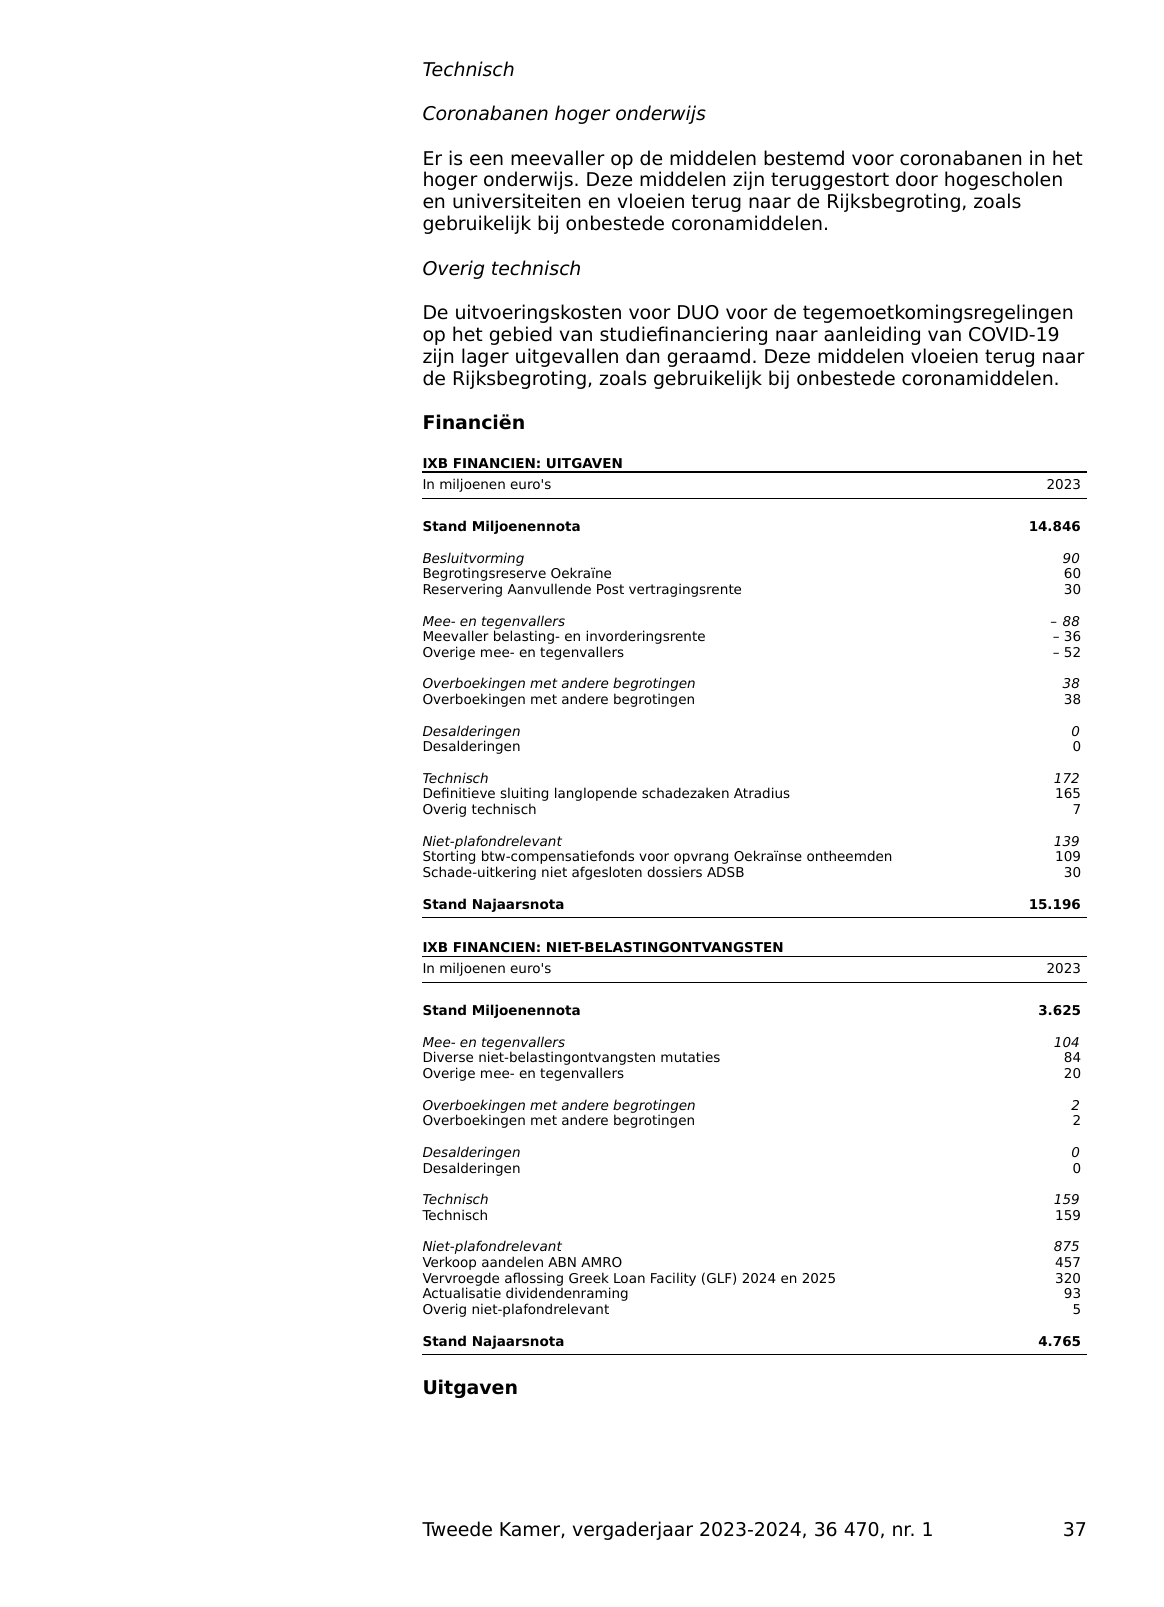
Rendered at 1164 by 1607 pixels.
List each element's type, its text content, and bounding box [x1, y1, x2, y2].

table_cell [422, 499, 983, 519]
table_cell [983, 598, 1087, 613]
table_cell [422, 983, 983, 1003]
table_cell 172 [983, 771, 1087, 786]
table_cell Overige mee- en tegenvallers [422, 645, 983, 661]
table_cell Niet-plafondrelevant [422, 834, 983, 849]
table_cell 165 [983, 786, 1087, 802]
table_cell Mee- en tegenvallers [422, 613, 983, 629]
table_cell [983, 983, 1087, 1003]
subtitle Uitgaven [422, 1377, 1087, 1399]
table_cell 30 [983, 582, 1087, 598]
table_cell [422, 1223, 983, 1239]
table_cell Besluitvorming [422, 550, 983, 566]
table_cell [422, 598, 983, 613]
table_cell Technisch [422, 1208, 983, 1223]
table_cell 4.765 [983, 1334, 1087, 1354]
table_cell [422, 1318, 983, 1333]
table_cell 0 [983, 1160, 1087, 1176]
table_cell [983, 818, 1087, 833]
table_cell 0 [983, 724, 1087, 739]
table_cell 5 [983, 1302, 1087, 1318]
table_cell – 88 [983, 613, 1087, 629]
table_cell 38 [983, 692, 1087, 708]
table_cell 93 [983, 1286, 1087, 1302]
table_cell – 52 [983, 645, 1087, 661]
table_cell Actualisatie dividendenraming [422, 1286, 983, 1302]
table_header IXB FINANCIEN: NIET-BELASTINGONTVANGSTEN [422, 940, 1087, 956]
table_cell Stand Miljoenennota [422, 1003, 983, 1019]
table_cell 2023 [983, 473, 1087, 497]
table_cell 159 [983, 1208, 1087, 1223]
table_cell Meevaller belasting- en invorderingsrente [422, 629, 983, 645]
table_cell [422, 881, 983, 896]
table_cell 875 [983, 1239, 1087, 1255]
table_cell 15.196 [983, 896, 1087, 917]
table_cell Desalderingen [422, 1145, 983, 1160]
table_cell [983, 661, 1087, 676]
table_cell 0 [983, 739, 1087, 755]
table_cell Overboekingen met andere begrotingen [422, 676, 983, 692]
table_cell 7 [983, 802, 1087, 818]
subtitle Technisch [422, 59, 1087, 81]
table_cell Desalderingen [422, 1160, 983, 1176]
table_cell Stand Miljoenennota [422, 519, 983, 535]
table_cell Overboekingen met andere begrotingen [422, 1113, 983, 1129]
table_cell Schade-uitkering niet afgesloten dossiers ADSB [422, 865, 983, 881]
table_cell Stand Najaarsnota [422, 1334, 983, 1354]
table_cell 3.625 [983, 1003, 1087, 1019]
table_cell 139 [983, 834, 1087, 849]
text Er is een meevaller op de middelen bestemd voor coronabanen in het hoger onderwijs. Deze middelen zijn teruggestort door hogescholen en universiteiten en vloeien terug naar de Rijksbegroting, zoals gebruikelijk bij onbestede coronamiddelen. [422, 147, 1087, 235]
table_cell [422, 661, 983, 676]
table_cell [422, 818, 983, 833]
table_cell In miljoenen euro's [422, 957, 983, 982]
table_cell [983, 881, 1087, 896]
table_cell [983, 499, 1087, 519]
table_cell Overboekingen met andere begrotingen [422, 692, 983, 708]
table_cell [983, 1223, 1087, 1239]
table_cell [983, 1176, 1087, 1192]
table_cell [422, 1019, 983, 1034]
table_cell [983, 708, 1087, 723]
table_cell 2023 [983, 957, 1087, 982]
table_cell – 36 [983, 629, 1087, 645]
table_cell Niet-plafondrelevant [422, 1239, 983, 1255]
table_cell 14.846 [983, 519, 1087, 535]
table_cell Overboekingen met andere begrotingen [422, 1098, 983, 1113]
table_cell Overig technisch [422, 802, 983, 818]
table_cell [422, 1129, 983, 1145]
table_cell Technisch [422, 771, 983, 786]
table_cell [983, 1019, 1087, 1034]
table_cell 0 [983, 1145, 1087, 1160]
text De uitvoeringskosten voor DUO voor de tegemoetkomingsregelingen op het gebied van studiefinanciering naar aanleiding van COVID-19 zijn lager uitgevallen dan geraamd. Deze middelen vloeien terug naar de Rijksbegroting, zoals gebruikelijk bij onbestede coronamiddelen. [422, 302, 1087, 389]
table_cell Diverse niet-belastingontvangsten mutaties [422, 1050, 983, 1066]
subtitle Financiën [422, 412, 1087, 434]
table_cell Desalderingen [422, 724, 983, 739]
table_cell 109 [983, 849, 1087, 865]
table_cell 104 [983, 1035, 1087, 1050]
table_cell Mee- en tegenvallers [422, 1035, 983, 1050]
table_cell 457 [983, 1255, 1087, 1271]
table_cell [422, 708, 983, 723]
table_cell 84 [983, 1050, 1087, 1066]
table_cell Definitieve sluiting langlopende schadezaken Atradius [422, 786, 983, 802]
table_cell [422, 1082, 983, 1097]
table_cell [422, 755, 983, 771]
table_cell 90 [983, 550, 1087, 566]
table_cell [422, 535, 983, 550]
table_cell Storting btw-compensatiefonds voor opvrang Oekraïnse ontheemden [422, 849, 983, 865]
table_cell Reservering Aanvullende Post vertragingsrente [422, 582, 983, 598]
table_cell 2 [983, 1098, 1087, 1113]
table_cell [983, 1082, 1087, 1097]
table_cell 30 [983, 865, 1087, 881]
table_cell Stand Najaarsnota [422, 896, 983, 917]
table_cell [983, 1318, 1087, 1333]
table_cell 60 [983, 566, 1087, 582]
table_cell [983, 535, 1087, 550]
table_cell 38 [983, 676, 1087, 692]
table_header IXB FINANCIEN: UITGAVEN [422, 456, 1087, 471]
table_cell [983, 755, 1087, 771]
table_cell In miljoenen euro's [422, 473, 983, 497]
table_cell 20 [983, 1066, 1087, 1082]
table_cell Begrotingsreserve Oekraïne [422, 566, 983, 582]
table_cell Desalderingen [422, 739, 983, 755]
table_cell 159 [983, 1192, 1087, 1208]
subtitle Coronabanen hoger onderwijs [422, 103, 1087, 125]
table_cell Overig niet-plafondrelevant [422, 1302, 983, 1318]
table_cell [983, 1129, 1087, 1145]
table_cell 2 [983, 1113, 1087, 1129]
table_cell 320 [983, 1271, 1087, 1286]
table_cell Vervroegde aflossing Greek Loan Facility (GLF) 2024 en 2025 [422, 1271, 983, 1286]
table_cell Overige mee- en tegenvallers [422, 1066, 983, 1082]
table_cell Verkoop aandelen ABN AMRO [422, 1255, 983, 1271]
subtitle Overig technisch [422, 257, 1087, 279]
table_cell Technisch [422, 1192, 983, 1208]
table_cell [422, 1176, 983, 1192]
